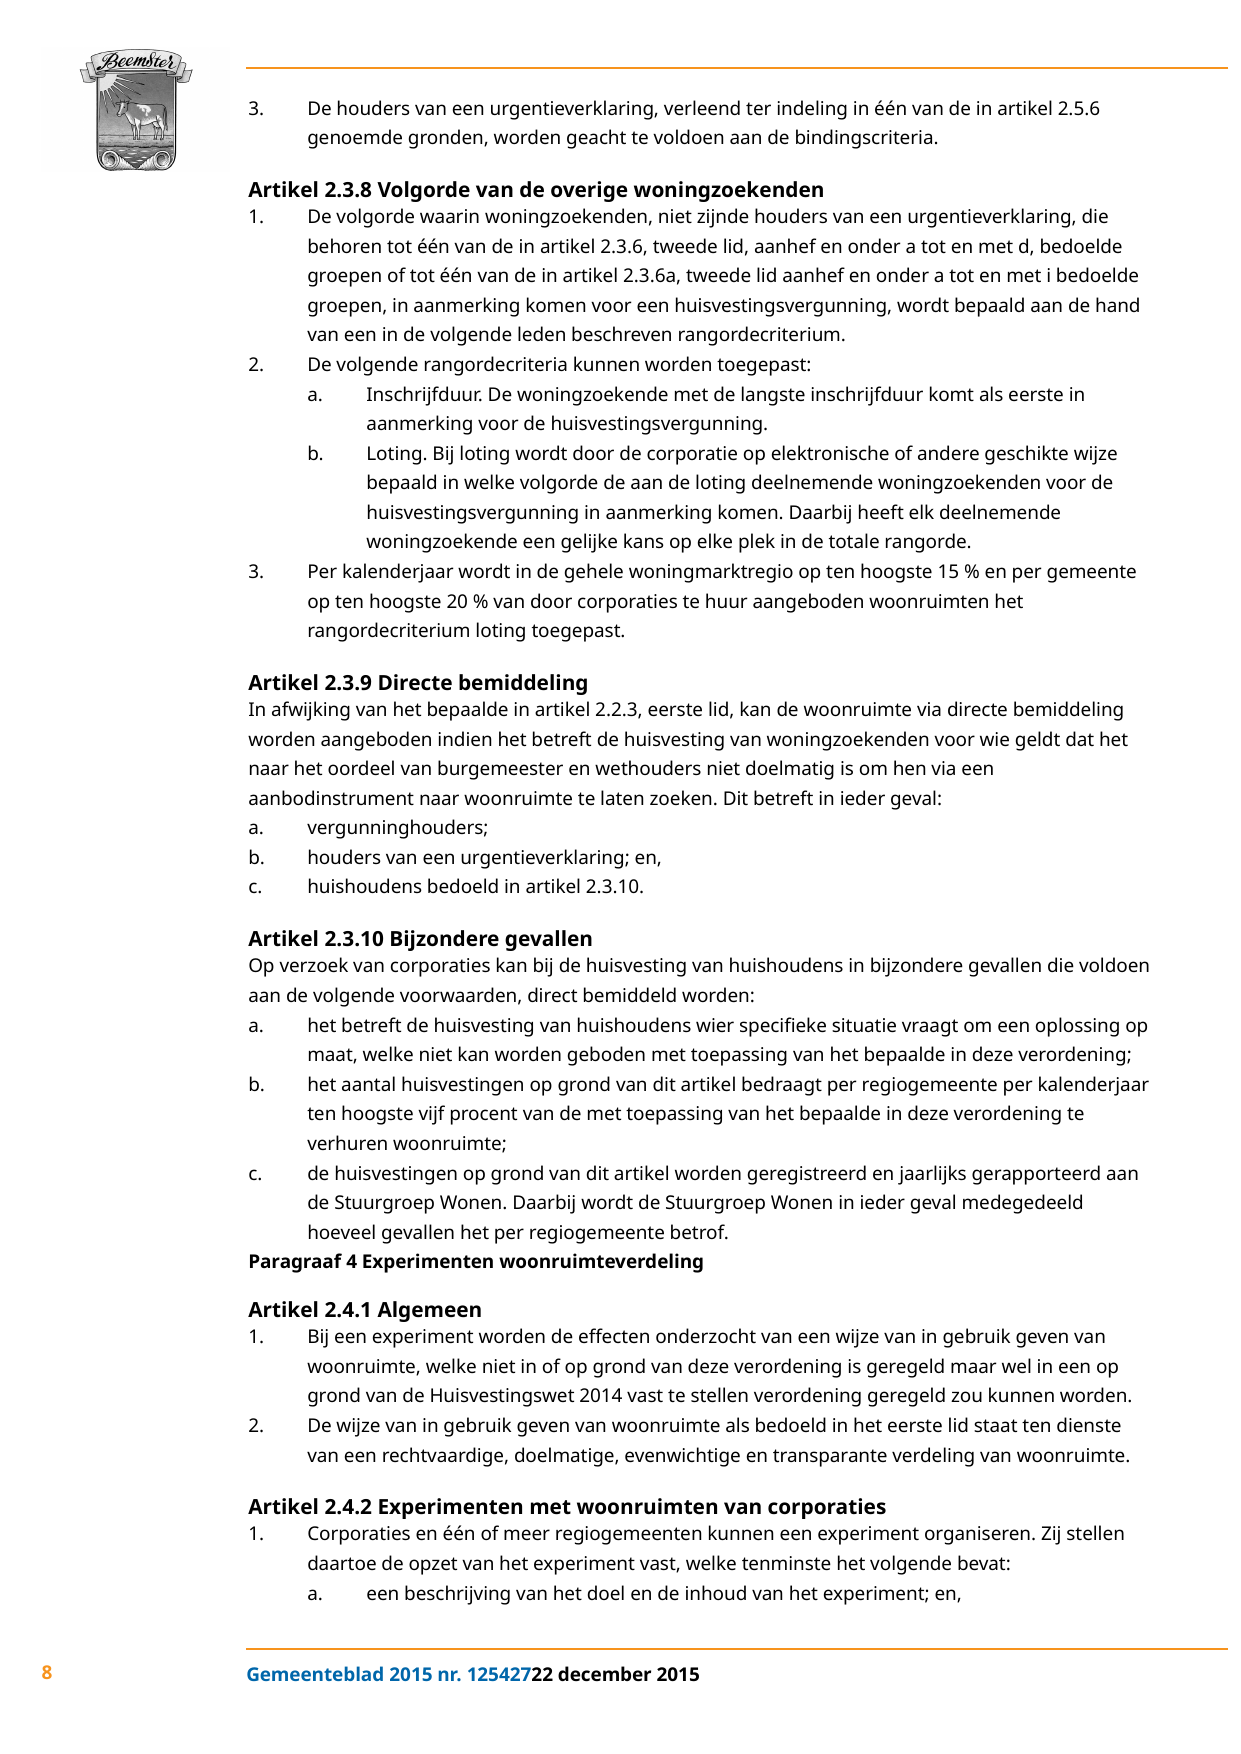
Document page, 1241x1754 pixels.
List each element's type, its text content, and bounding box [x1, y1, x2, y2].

text Artikel 2.4.1 Algemeen [248, 1295, 1152, 1323]
text Artikel 2.3.9 Directe bemiddeling [248, 668, 1152, 696]
text Artikel 2.4.2 Experimenten met woonruimten van corporaties [248, 1492, 1152, 1521]
text In afwijking van het bepaalde in artikel 2.2.3, eerste lid, kan de woonruimte via directe bemiddeling worden aangeboden indien het betreft de huisvesting van woningzoekenden voor wie geldt dat het naar het oordeel van burgemeester en wethouders niet doelmatig is om hen via een aanbodinstrument naar woonruimte te laten zoeken. Dit betreft in ieder geval: [248, 696, 1152, 811]
list huishoudens bedoeld in artikel 2.3.10. [248, 874, 1152, 899]
list de huisvestingen op grond van dit artikel worden geregistreerd en jaarlijks gerapporteerd aan de Stuurgroep Wonen. Daarbij wordt de Stuurgroep Wonen in ieder geval medegedeeld hoeveel gevallen het per regiogemeente betrof. [248, 1160, 1152, 1244]
list een beschrijving van het doel en de inhoud van het experiment; en, [307, 1580, 1152, 1606]
list De volgende rangordecriteria kunnen worden toegepast: [248, 351, 1152, 377]
list Corporaties en één of meer regiogemeenten kunnen een experiment organiseren. Zij stellen daartoe de opzet van het experiment vast, welke tenminste het volgende bevat: [248, 1521, 1152, 1576]
list Bij een experiment worden de effecten onderzocht van een wijze van in gebruik geven van woonruimte, welke niet in of op grond van deze verordening is geregeld maar wel in een op grond van de Huisvestingswet 2014 vast te stellen verordening geregeld zou kunnen worden. [248, 1323, 1152, 1408]
picture [41, 47, 231, 172]
list De houders van een urgentieverklaring, verleend ter indeling in één van de in artikel 2.5.6 genoemde gronden, worden geacht te voldoen aan de bindingscriteria. [248, 95, 1152, 150]
text Artikel 2.3.10 Bijzondere gevallen [248, 924, 1152, 953]
list het aantal huisvestingen op grond van dit artikel bedraagt per regiogemeente per kalenderjaar ten hoogste vijf procent van de met toepassing van het bepaalde in deze verordening te verhuren woonruimte; [248, 1071, 1152, 1156]
list Inschrijfduur. De woningzoekende met de langste inschrijfduur komt als eerste in aanmerking voor de huisvestingsvergunning. [307, 381, 1152, 436]
text Op verzoek van corporaties kan bij de huisvesting van huishoudens in bijzondere gevallen die voldoen aan de volgende voorwaarden, direct bemiddeld worden: [248, 953, 1152, 1008]
list De wijze van in gebruik geven van woonruimte als bedoeld in het eerste lid staat ten dienste van een rechtvaardige, doelmatige, evenwichtige en transparante verdeling van woonruimte. [248, 1412, 1152, 1467]
list Per kalenderjaar wordt in de gehele woningmarktregio op ten hoogste 15 % en per gemeente op ten hoogste 20 % van door corporaties te huur aangeboden woonruimten het rangordecriterium loting toegepast. [248, 558, 1152, 643]
text Paragraaf 4 Experimenten woonruimteverdeling [248, 1248, 1152, 1274]
list het betreft de huisvesting van huishoudens wier specifieke situatie vraagt om een oplossing op maat, welke niet kan worden geboden met toepassing van het bepaalde in deze verordening; [248, 1012, 1152, 1067]
text Artikel 2.3.8 Volgorde van de overige woningzoekenden [248, 175, 1152, 203]
list Loting. Bij loting wordt door de corporatie op elektronische of andere geschikte wijze bepaald in welke volgorde de aan de loting deelnemende woningzoekenden voor de huisvestingsvergunning in aanmerking komen. Daarbij heeft elk deelnemende woningzoekende een gelijke kans op elke plek in de totale rangorde. [307, 440, 1152, 554]
list vergunninghouders; [248, 814, 1152, 840]
list De volgorde waarin woningzoekenden, niet zijnde houders van een urgentieverklaring, die behoren tot één van de in artikel 2.3.6, tweede lid, aanhef en onder a tot en met d, bedoelde groepen of tot één van de in artikel 2.3.6a, tweede lid aanhef en onder a tot en met i bedoelde groepen, in aanmerking komen voor een huisvestingsvergunning, wordt bepaald aan de hand van een in de volgende leden beschreven rangordecriterium. [248, 203, 1152, 347]
list houders van een urgentieverklaring; en, [248, 844, 1152, 870]
